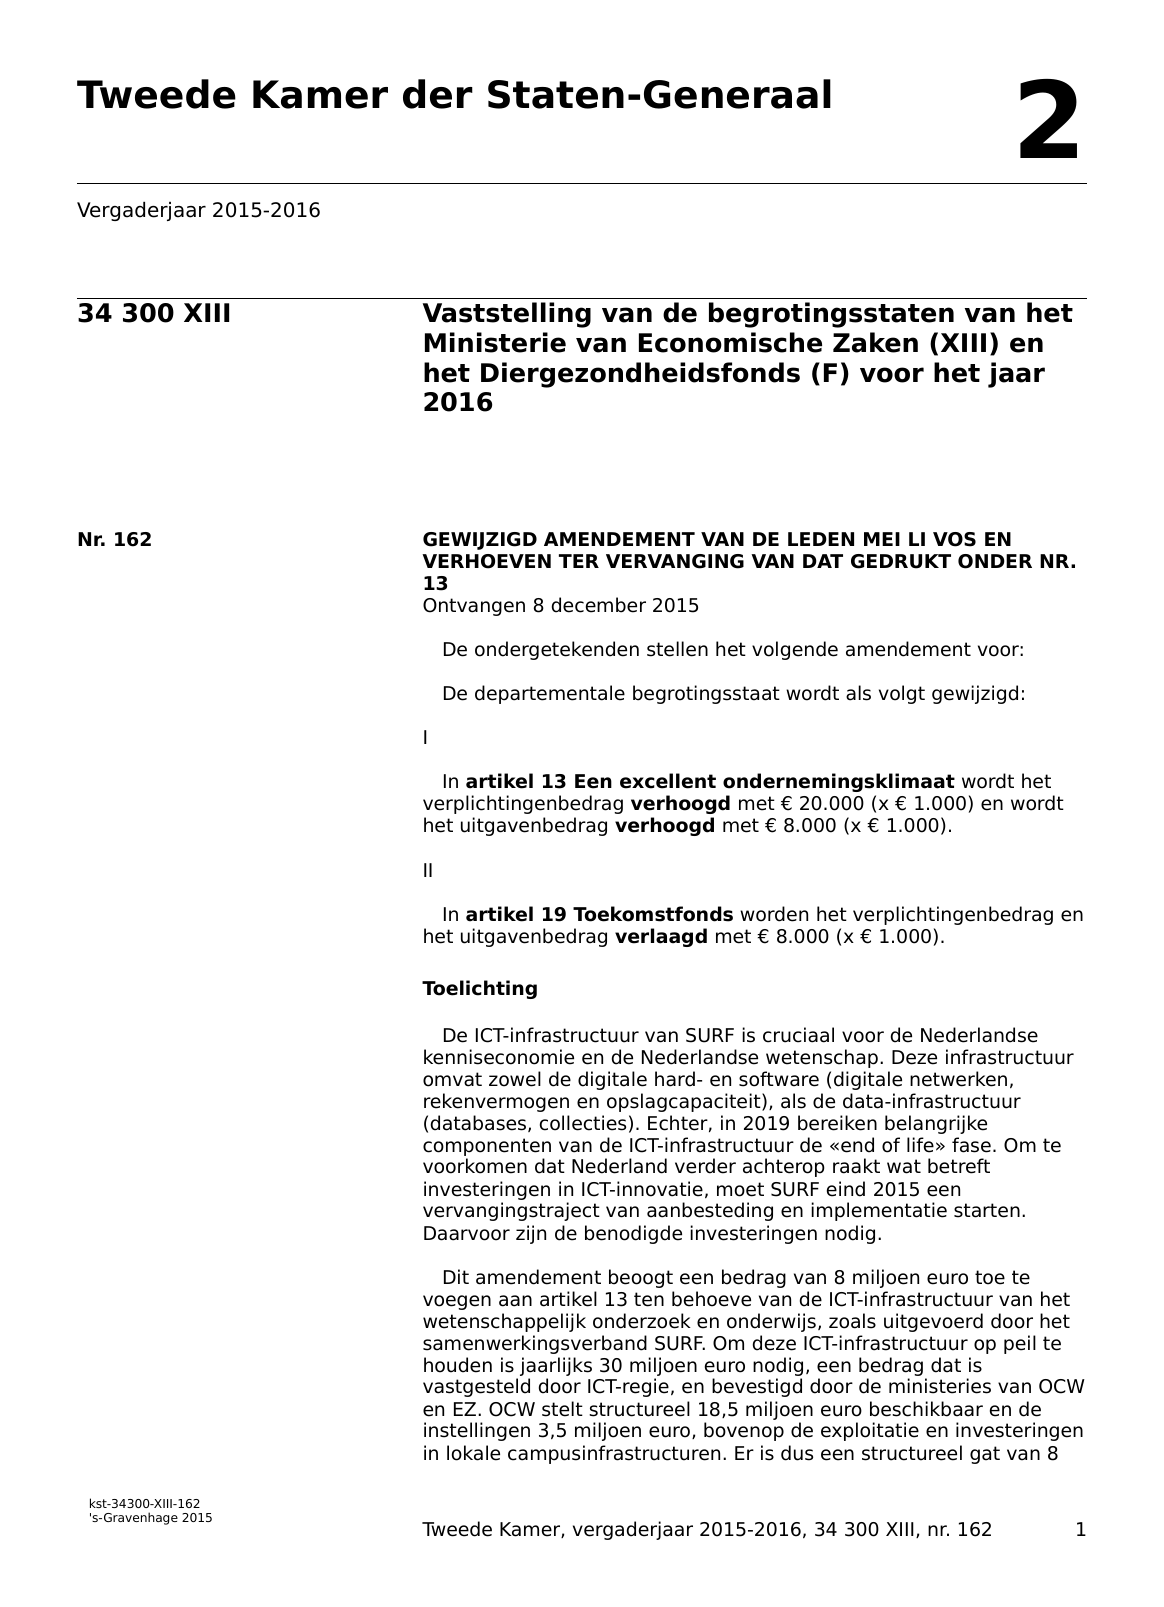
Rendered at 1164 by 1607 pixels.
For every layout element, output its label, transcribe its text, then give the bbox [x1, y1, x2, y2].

text I [422, 727, 1087, 749]
text kst-34300-XIII-162 [88, 1497, 323, 1511]
text Ontvangen 8 december 2015 [422, 595, 1087, 617]
text In artikel 13 Een excellent ondernemingsklimaat wordt het verplichtingenbedrag verhoogd met € 20.000 (x € 1.000) en wordt het uitgavenbedrag verhoogd met € 8.000 (x € 1.000). [422, 771, 1087, 837]
subtitle Nr. 162 GEWIJZIGD AMENDEMENT VAN DE LEDEN MEI LI VOS EN VERHOEVEN TER VERVANGING VAN DAT GEDRUKT ONDER NR. 13 [77, 529, 1087, 595]
text De ondergetekenden stellen het volgende amendement voor: [422, 639, 1087, 661]
subtitle 34 300 XIII Vaststelling van de begrotingsstaten van het Ministerie van Economische Zaken (XIII) en het Diergezondheidsfonds (F) voor het jaar 2016 [77, 299, 1087, 418]
text 's-Gravenhage 2015 [88, 1511, 323, 1525]
table_header 2 [886, 59, 1087, 183]
text De ICT-infrastructuur van SURF is cruciaal voor de Nederlandse kenniseconomie en de Nederlandse wetenschap. Deze infrastructuur omvat zowel de digitale hard- en software (digitale netwerken, rekenvermogen en opslagcapaciteit), als de data-infrastructuur (databases, collecties). Echter, in 2019 bereiken belangrijke componenten van de ICT-infrastructuur de «end of life» fase. Om te voorkomen dat Nederland verder achterop raakt wat betreft investeringen in ICT-innovatie, moet SURF eind 2015 een vervangingstraject van aanbesteding en implementatie starten. Daarvoor zijn de benodigde investeringen nodig. [422, 1024, 1087, 1244]
subtitle Toelichting [422, 978, 1087, 999]
text Dit amendement beoogt een bedrag van 8 miljoen euro toe te voegen aan artikel 13 ten behoeve van de ICT-infrastructuur van het wetenschappelijk onderzoek en onderwijs, zoals uitgevoerd door het samenwerkingsverband SURF. Om deze ICT-infrastructuur op peil te houden is jaarlijks 30 miljoen euro nodig, een bedrag dat is vastgesteld door ICT-regie, en bevestigd door de ministeries van OCW en EZ. OCW stelt structureel 18,5 miljoen euro beschikbaar en de instellingen 3,5 miljoen euro, bovenop de exploitatie en investeringen in lokale campusinfrastructuren. Er is dus een structureel gat van 8 [422, 1267, 1087, 1464]
table_header Tweede Kamer der Staten-Generaal [77, 59, 886, 183]
text In artikel 19 Toekomstfonds worden het verplichtingenbedrag en het uitgavenbedrag verlaagd met € 8.000 (x € 1.000). [422, 904, 1087, 948]
table_cell Vergaderjaar 2015-2016 [77, 184, 1087, 298]
text De departementale begrotingsstaat wordt als volgt gewijzigd: [422, 683, 1087, 705]
text II [422, 859, 1087, 881]
